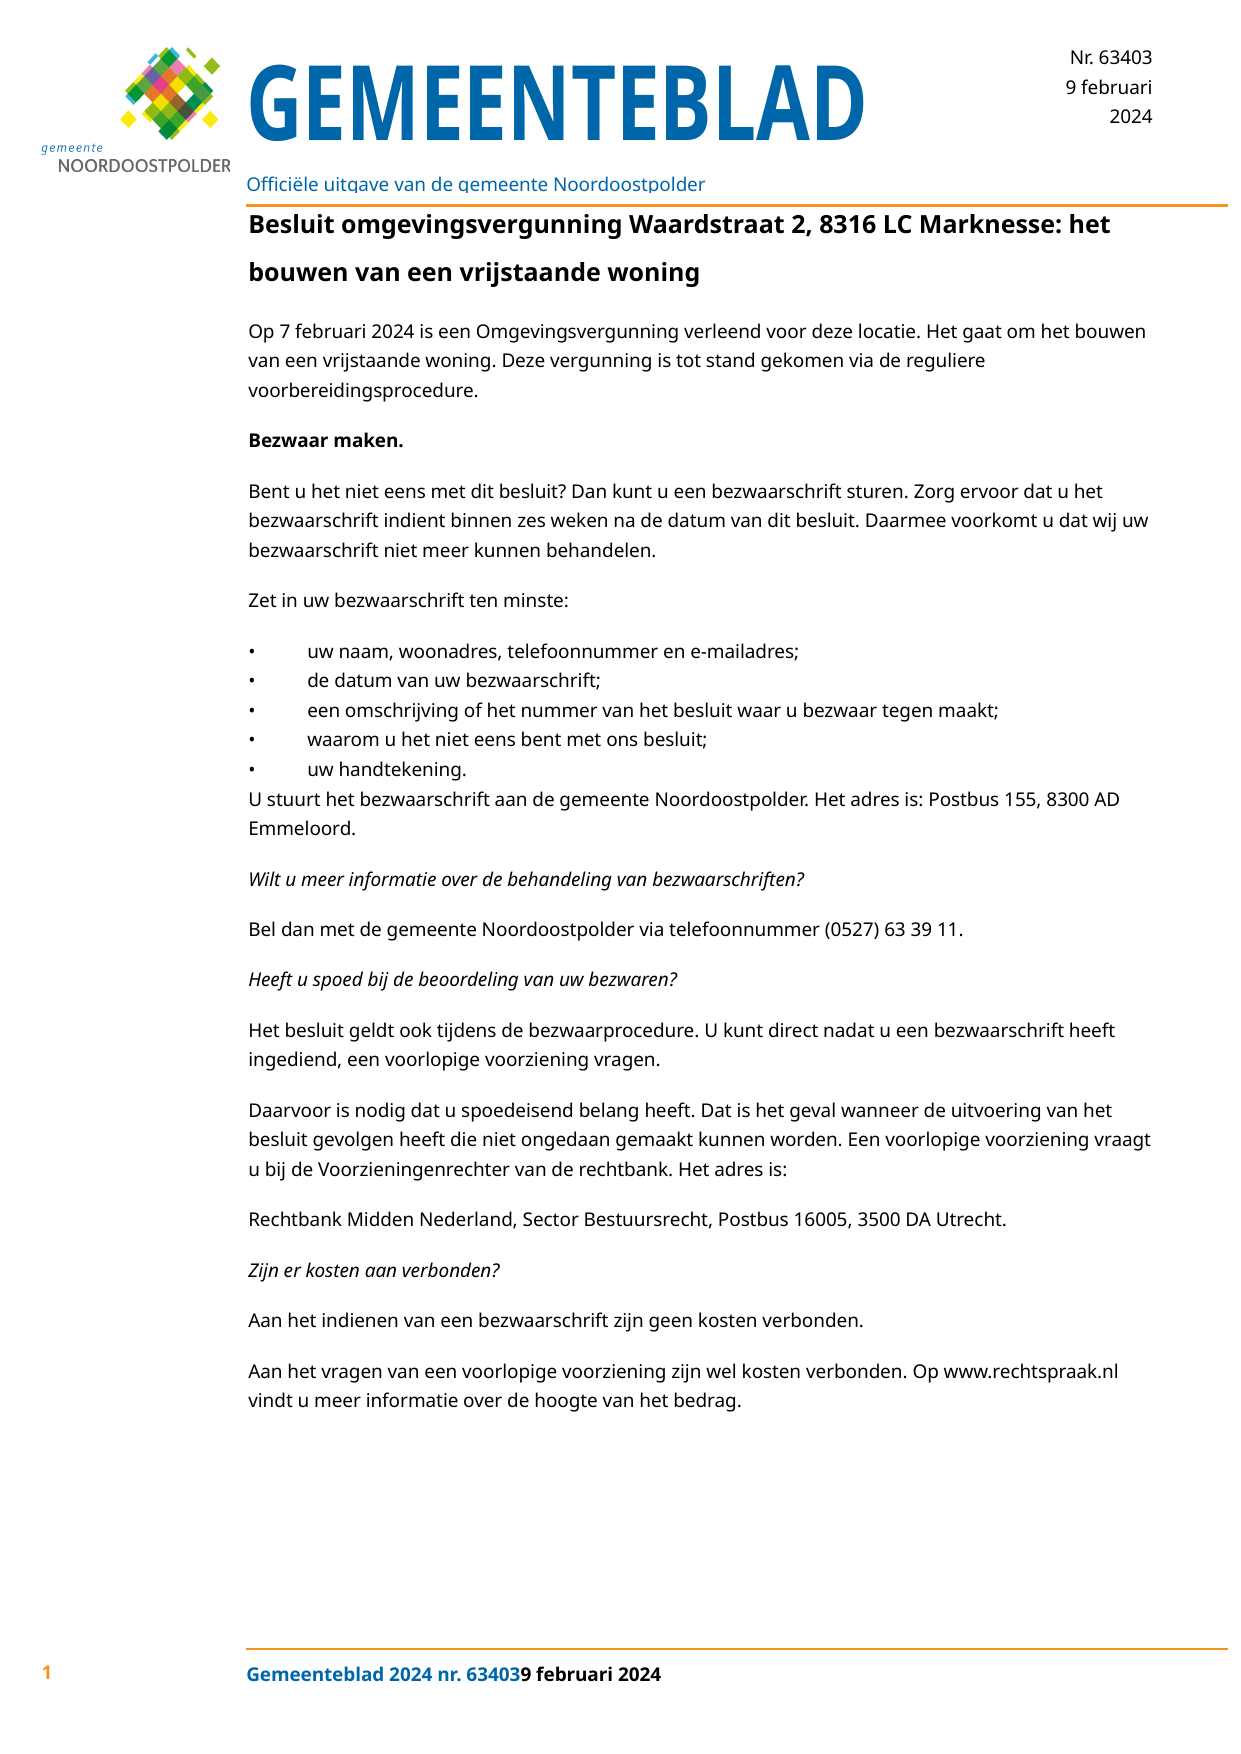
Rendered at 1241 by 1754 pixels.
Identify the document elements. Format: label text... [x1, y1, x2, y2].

list uw naam, woonadres, telefoonnummer en e-mailadres; [248, 638, 1152, 664]
text Bent u het niet eens met dit besluit? Dan kunt u een bezwaarschrift sturen. Zorg ervoor dat u het bezwaarschrift indient binnen zes weken na de datum van dit besluit. Daarmee voorkomt u dat wij uw bezwaarschrift niet meer kunnen behandelen. [248, 478, 1152, 563]
text Aan het vragen van een voorlopige voorziening zijn wel kosten verbonden. Op www.rechtspraak.nl vindt u meer informatie over de hoogte van het bedrag. [248, 1358, 1152, 1413]
text Heeft u spoed bij de beoordeling van uw bezwaren? [248, 967, 1152, 992]
text Bezwaar maken. [248, 427, 1152, 453]
text Daarvoor is nodig dat u spoedeisend belang heeft. Dat is het geval wanneer de uitvoering van het besluit gevolgen heeft die niet ongedaan gemaakt kunnen worden. Een voorlopige voorziening vraagt u bij de Voorzieningenrechter van de rechtbank. Het adres is: [248, 1097, 1152, 1182]
text Besluit omgevingsvergunning Waardstraat 2, 8316 LC Marknesse: het bouwen van een vrijstaande woning [248, 207, 1152, 288]
text Op 7 februari 2024 is een Omgevingsvergunning verleend voor deze locatie. Het gaat om het bouwen van een vrijstaande woning. Deze vergunning is tot stand gekomen via de reguliere voorbereidingsprocedure. [248, 318, 1152, 403]
list de datum van uw bezwaarschrift; [248, 667, 1152, 693]
text Bel dan met de gemeente Noordoostpolder via telefoonnummer (0527) 63 39 11. [248, 916, 1152, 942]
text Rechtbank Midden Nederland, Sector Bestuursrecht, Postbus 16005, 3500 DA Utrecht. [248, 1207, 1152, 1232]
text Wilt u meer informatie over de behandeling van bezwaarschriften? [248, 866, 1152, 892]
text Het besluit geldt ook tijdens de bezwaarprocedure. U kunt direct nadat u een bezwaarschrift heeft ingediend, een voorlopige voorziening vragen. [248, 1017, 1152, 1072]
picture [41, 47, 231, 172]
list een omschrijving of het nummer van het besluit waar u bezwaar tegen maakt; [248, 697, 1152, 723]
text Zijn er kosten aan verbonden? [248, 1257, 1152, 1283]
list uw handtekening. [248, 756, 1152, 782]
text Aan het indienen van een bezwaarschrift zijn geen kosten verbonden. [248, 1307, 1152, 1333]
list waarom u het niet eens bent met ons besluit; [248, 727, 1152, 752]
text U stuurt het bezwaarschrift aan de gemeente Noordoostpolder. Het adres is: Postbus 155, 8300 AD Emmeloord. [248, 786, 1152, 841]
text Zet in uw bezwaarschrift ten minste: [248, 587, 1152, 613]
